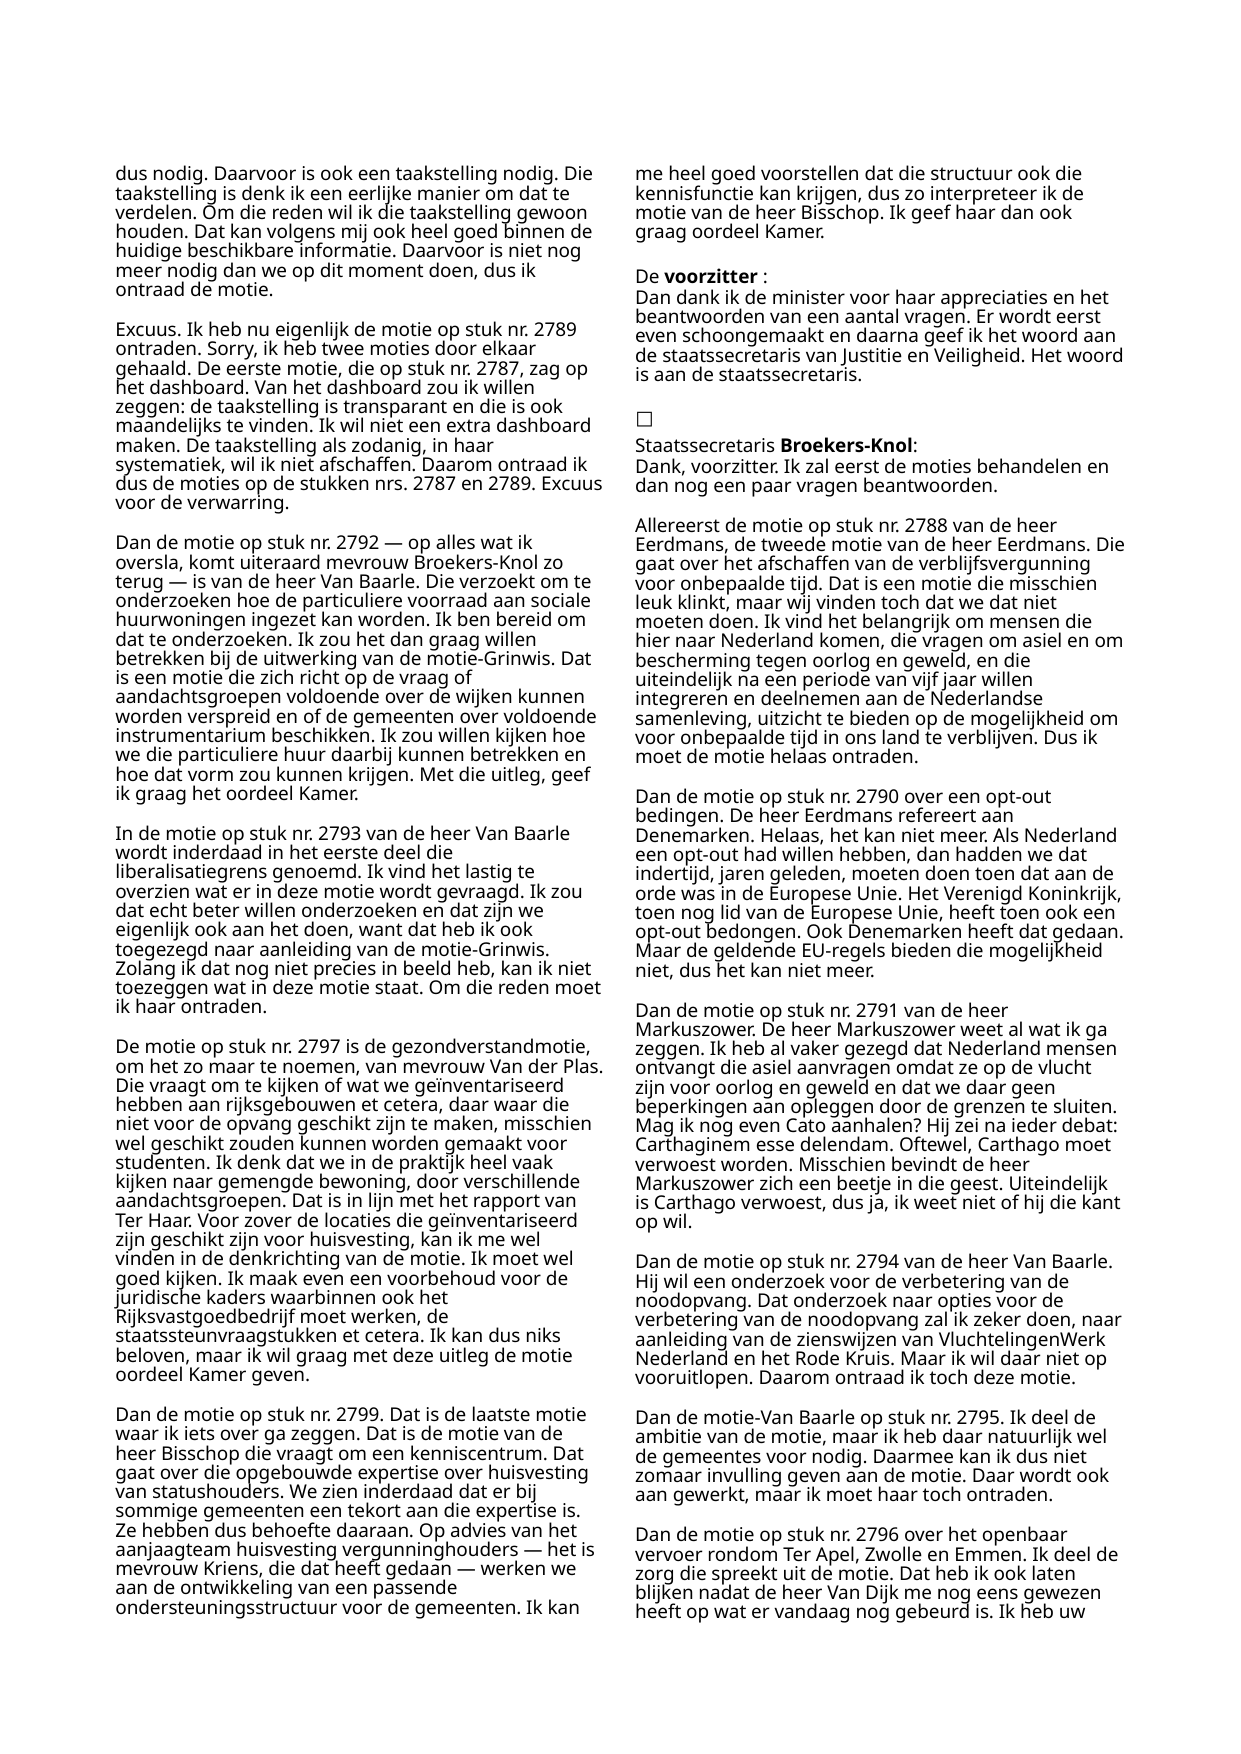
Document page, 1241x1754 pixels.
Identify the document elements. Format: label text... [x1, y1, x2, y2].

text De motie op stuk nr. 2797 is de gezondverstandmotie, om het zo maar te noemen, van mevrouw Van der Plas. Die vraagt om te kijken of wat we geïnventariseerd hebben aan rijksgebouwen et cetera, daar waar die niet voor de opvang geschikt zijn te maken, misschien wel geschikt zouden kunnen worden gemaakt voor studenten. Ik denk dat we in de praktijk heel vaak kijken naar gemengde bewoning, door verschillende aandachtsgroepen. Dat is in lijn met het rapport van Ter Haar. Voor zover de locaties die geïnventariseerd zijn geschikt zijn voor huisvesting, kan ik me wel vinden in de denkrichting van de motie. Ik moet wel goed kijken. Ik maak even een voorbehoud voor de juridische kaders waarbinnen ook het Rijksvastgoedbedrijf moet werken, de staatssteunvraagstukken et cetera. Ik kan dus niks beloven, maar ik wil graag met deze uitleg de motie oordeel Kamer geven. [115, 1038, 605, 1385]
text Dan dank ik de minister voor haar appreciaties en het beantwoorden van een aantal vragen. Er wordt eerst even schoongemaakt en daarna geef ik het woord aan de staatssecretaris van Justitie en Veiligheid. Het woord is aan de staatssecretaris. [635, 289, 1125, 385]
text Excuus. Ik heb nu eigenlijk de motie op stuk nr. 2789 ontraden. Sorry, ik heb twee moties door elkaar gehaald. De eerste motie, die op stuk nr. 2787, zag op het dashboard. Van het dashboard zou ik willen zeggen: de taakstelling is transparant en die is ook maandelijks te vinden. Ik wil niet een extra dashboard maken. De taakstelling als zodanig, in haar systematiek, wil ik niet afschaffen. Daarom ontraad ik dus de moties op de stukken nrs. 2787 en 2789. Excuus voor de verwarring. [115, 321, 605, 514]
text Allereerst de motie op stuk nr. 2788 van de heer Eerdmans, de tweede motie van de heer Eerdmans. Die gaat over het afschaffen van de verblijfsvergunning voor onbepaalde tijd. Dat is een motie die misschien leuk klinkt, maar wij vinden toch dat we dat niet moeten doen. Ik vind het belangrijk om mensen die hier naar Nederland komen, die vragen om asiel en om bescherming tegen oorlog en geweld, en die uiteindelijk na een periode van vijf jaar willen integreren en deelnemen aan de Nederlandse samenleving, uitzicht te bieden op de mogelijkheid om voor onbepaalde tijd in ons land te verblijven. Dus ik moet de motie helaas ontraden. [635, 517, 1125, 767]
text Dan de motie op stuk nr. 2794 van de heer Van Baarle. Hij wil een onderzoek voor de verbetering van de noodopvang. Dat onderzoek naar opties voor de verbetering van de noodopvang zal ik zeker doen, naar aanleiding van de zienswijzen van VluchtelingenWerk Nederland en het Rode Kruis. Maar ik wil daar niet op vooruitlopen. Daarom ontraad ik toch deze motie. [635, 1253, 1125, 1388]
text Dan de motie op stuk nr. 2790 over een opt-out bedingen. De heer Eerdmans refereert aan Denemarken. Helaas, het kan niet meer. Als Nederland een opt-out had willen hebben, dan hadden we dat indertijd, jaren geleden, moeten doen toen dat aan de orde was in de Europese Unie. Het Verenigd Koninkrijk, toen nog lid van de Europese Unie, heeft toen ook een opt-out bedongen. Ook Denemarken heeft dat gedaan. Maar de geldende EU-regels bieden die mogelijkheid niet, dus het kan niet meer. [635, 788, 1125, 981]
text ⬜ [635, 406, 1125, 432]
text Dan de motie op stuk nr. 2799. Dat is de laatste motie waar ik iets over ga zeggen. Dat is de motie van de heer Bisschop die vraagt om een kenniscentrum. Dat gaat over die opgebouwde expertise over huisvesting van statushouders. We zien inderdaad dat er bij sommige gemeenten een tekort aan die expertise is. Ze hebben dus behoefte daaraan. Op advies van het aanjaagteam huisvesting vergunninghouders — het is mevrouw Kriens, die dat heeft gedaan — werken we aan de ontwikkeling van een passende ondersteuningsstructuur voor de gemeenten. Ik kan [115, 1406, 605, 1618]
text In de motie op stuk nr. 2793 van de heer Van Baarle wordt inderdaad in het eerste deel die liberalisatiegrens genoemd. Ik vind het lastig te overzien wat er in deze motie wordt gevraagd. Ik zou dat echt beter willen onderzoeken en dat zijn we eigenlijk ook aan het doen, want dat heb ik ook toegezegd naar aanleiding van de motie-Grinwis. Zolang ik dat nog niet precies in beeld heb, kan ik niet toezeggen wat in deze motie staat. Om die reden moet ik haar ontraden. [115, 825, 605, 1018]
text Dan de motie op stuk nr. 2791 van de heer Markuszower. De heer Markuszower weet al wat ik ga zeggen. Ik heb al vaker gezegd dat Nederland mensen ontvangt die asiel aanvragen omdat ze op de vlucht zijn voor oorlog en geweld en dat we daar geen beperkingen aan opleggen door de grenzen te sluiten. Mag ik nog even Cato aanhalen? Hij zei na ieder debat: Carthaginem esse delendam. Oftewel, Carthago moet verwoest worden. Misschien bevindt de heer Markuszower zich een beetje in die geest. Uiteindelijk is Carthago verwoest, dus ja, ik weet niet of hij die kant op wil. [635, 1002, 1125, 1233]
text Dan de motie op stuk nr. 2792 — op alles wat ik oversla, komt uiteraard mevrouw Broekers-Knol zo terug — is van de heer Van Baarle. Die verzoekt om te onderzoeken hoe de particuliere voorraad aan sociale huurwoningen ingezet kan worden. Ik ben bereid om dat te onderzoeken. Ik zou het dan graag willen betrekken bij de uitwerking van de motie-Grinwis. Dat is een motie die zich richt op de vraag of aandachtsgroepen voldoende over de wijken kunnen worden verspreid en of de gemeenten over voldoende instrumentarium beschikken. Ik zou willen kijken hoe we die particuliere huur daarbij kunnen betrekken en hoe dat vorm zou kunnen krijgen. Met die uitleg, geef ik graag het oordeel Kamer. [115, 534, 605, 804]
text dus nodig. Daarvoor is ook een taakstelling nodig. Die taakstelling is denk ik een eerlijke manier om dat te verdelen. Om die reden wil ik die taakstelling gewoon houden. Dat kan volgens mij ook heel goed binnen de huidige beschikbare informatie. Daarvoor is niet nog meer nodig dan we op dit moment doen, dus ik ontraad de motie. [115, 165, 605, 300]
text Dank, voorzitter. Ik zal eerst de moties behandelen en dan nog een paar vragen beantwoorden. [635, 458, 1125, 496]
text Dan de motie op stuk nr. 2796 over het openbaar vervoer rondom Ter Apel, Zwolle en Emmen. Ik deel de zorg die spreekt uit de motie. Dat heb ik ook laten blijken nadat de heer Van Dijk me nog eens gewezen heeft op wat er vandaag nog gebeurd is. Ik heb uw [635, 1526, 1125, 1623]
text me heel goed voorstellen dat die structuur ook die kennisfunctie kan krijgen, dus zo interpreteer ik de motie van de heer Bisschop. Ik geef haar dan ook graag oordeel Kamer. [635, 165, 1125, 242]
text De voorzitter : [635, 263, 1125, 289]
text Staatssecretaris Broekers-Knol: [635, 432, 1125, 458]
text Dan de motie-Van Baarle op stuk nr. 2795. Ik deel de ambitie van de motie, maar ik heb daar natuurlijk wel de gemeentes voor nodig. Daarmee kan ik dus niet zomaar invulling geven aan de motie. Daar wordt ook aan gewerkt, maar ik moet haar toch ontraden. [635, 1409, 1125, 1506]
